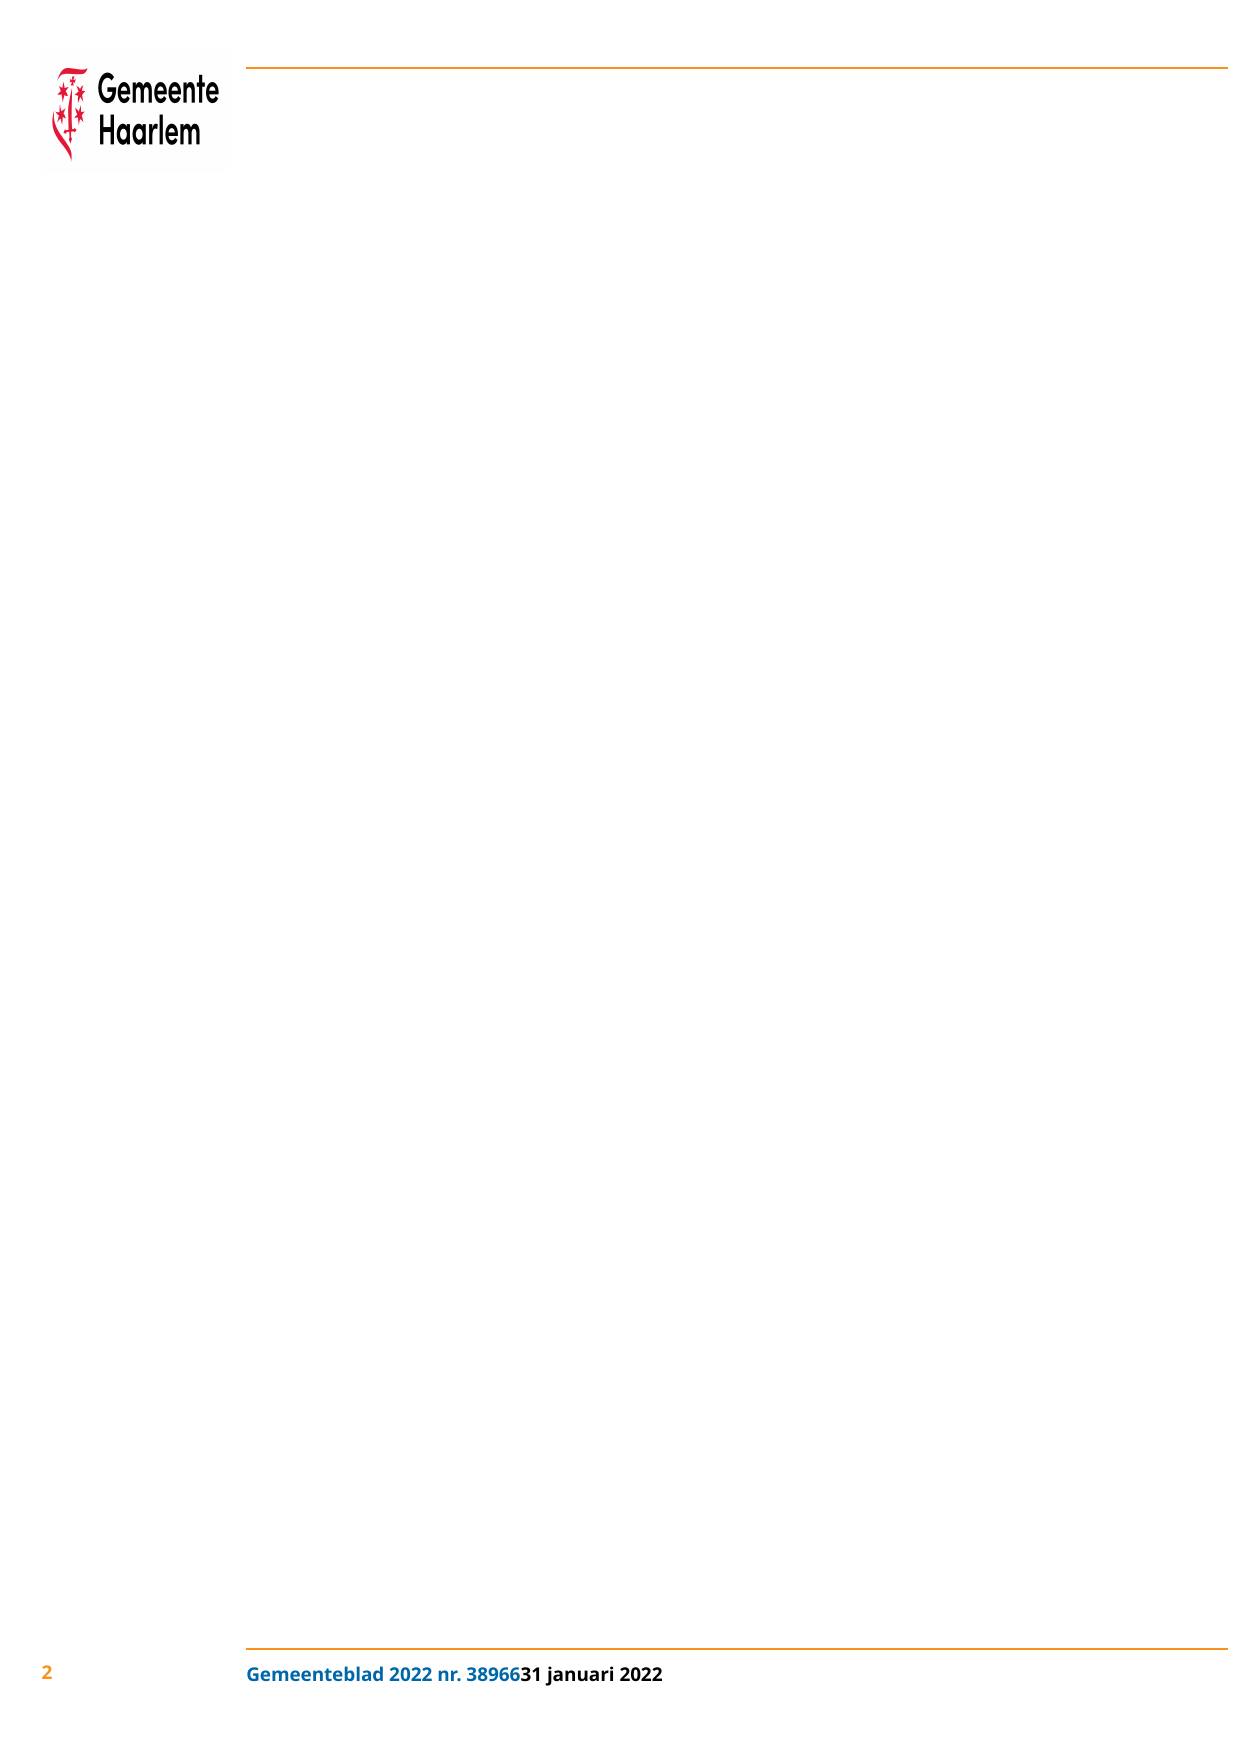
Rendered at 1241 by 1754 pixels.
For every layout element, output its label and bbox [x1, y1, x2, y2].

picture [41, 47, 231, 172]
